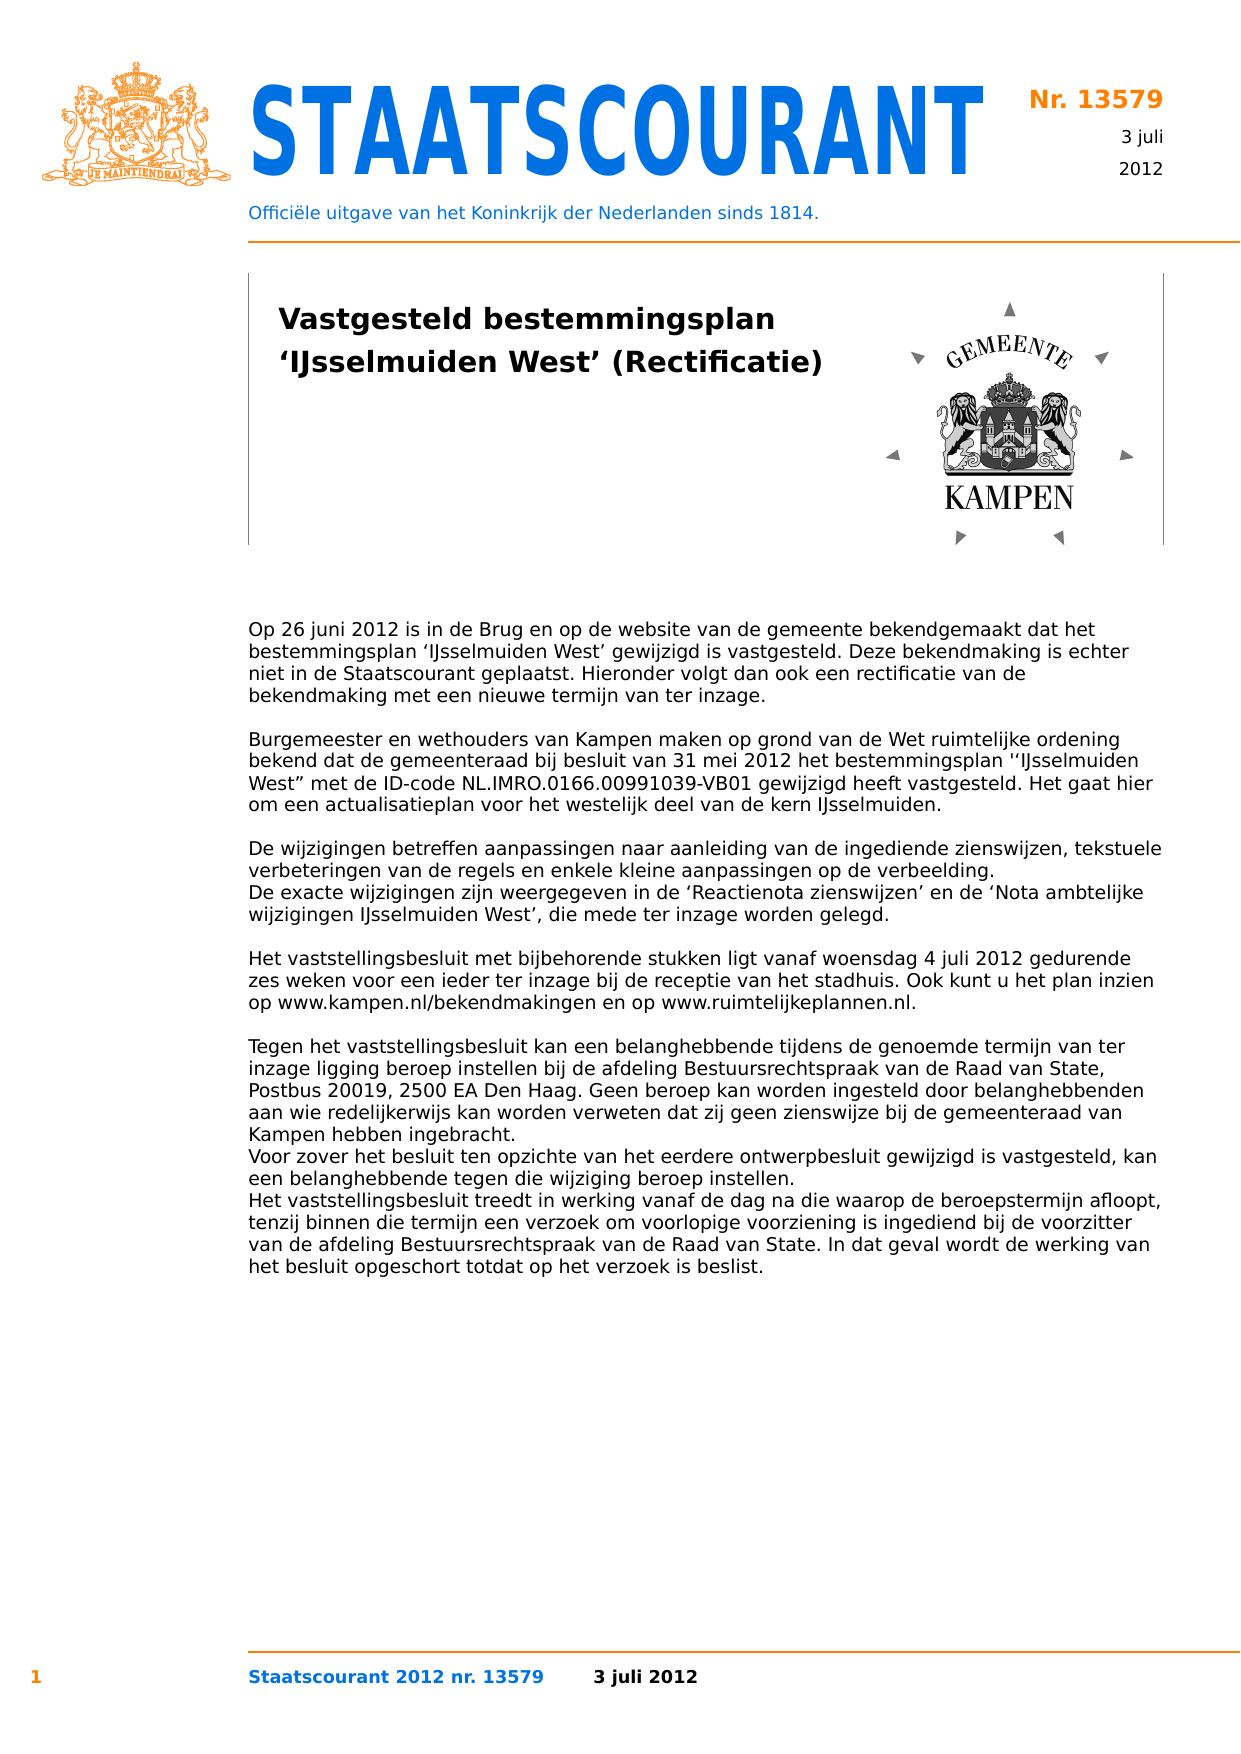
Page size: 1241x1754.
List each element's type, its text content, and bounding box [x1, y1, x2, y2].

text De exacte wijzigingen zijn weergegeven in de ‘Reactienota zienswijzen’ en de ‘Nota ambtelijke wijzigingen IJsselmuiden West’, die mede ter inzage worden gelegd. [248, 882, 1163, 926]
text Op 26 juni 2012 is in de Brug en op de website van de gemeente bekendgemaakt dat het bestemmingsplan ‘IJsselmuiden West’ gewijzigd is vastgesteld. Deze bekendmaking is echter niet in de Staatscourant geplaatst. Hieronder volgt dan ook een rectificatie van de bekendmaking met een nieuwe termijn van ter inzage. [248, 619, 1163, 707]
subtitle Vastgesteld bestemmingsplan ‘IJsselmuiden West’ (Rectificatie) [249, 273, 1163, 545]
picture [885, 302, 1134, 545]
table_cell Officiële uitgave van het Koninkrijk der Nederlanden sinds 1814. [248, 203, 1240, 241]
picture [41, 62, 231, 186]
table_cell 2012 [998, 153, 1240, 203]
table_header [25, 62, 248, 241]
text De wijzigingen betreffen aanpassingen naar aanleiding van de ingediende zienswijzen, tekstuele verbeteringen van de regels en enkele kleine aanpassingen op de verbeelding. [248, 838, 1163, 882]
table_header Nr. 13579 [998, 62, 1240, 121]
table_cell 3 juli [998, 121, 1240, 153]
text Het vaststellingsbesluit treedt in werking vanaf de dag na die waarop de beroepstermijn afloopt, tenzij binnen die termijn een verzoek om voorlopige voorziening is ingediend bij de voorzitter van de afdeling Bestuursrechtspraak van de Raad van State. In dat geval wordt de werking van het besluit opgeschort totdat op het verzoek is beslist. [248, 1190, 1163, 1278]
text Burgemeester en wethouders van Kampen maken op grond van de Wet ruimtelijke ordening bekend dat de gemeenteraad bij besluit van 31 mei 2012 het bestemmingsplan '‘IJsselmuiden West” met de ID-code NL.IMRO.0166.00991039-VB01 gewijzigd heeft vastgesteld. Het gaat hier om een actualisatieplan voor het westelijk deel van de kern IJsselmuiden. [248, 728, 1163, 816]
text Voor zover het besluit ten opzichte van het eerdere ontwerpbesluit gewijzigd is vastgesteld, kan een belanghebbende tegen die wijziging beroep instellen. [248, 1146, 1163, 1190]
table_header STAATSCOURANT [248, 62, 998, 203]
text Tegen het vaststellingsbesluit kan een belanghebbende tijdens de genoemde termijn van ter inzage ligging beroep instellen bij de afdeling Bestuursrechtspraak van de Raad van State, Postbus 20019, 2500 EA Den Haag. Geen beroep kan worden ingesteld door belanghebbenden aan wie redelijkerwijs kan worden verweten dat zij geen zienswijze bij de gemeenteraad van Kampen hebben ingebracht. [248, 1036, 1163, 1146]
text Het vaststellingsbesluit met bijbehorende stukken ligt vanaf woensdag 4 juli 2012 gedurende zes weken voor een ieder ter inzage bij de receptie van het stadhuis. Ook kunt u het plan inzien op www.kampen.nl/bekendmakingen en op www.ruimtelijkeplannen.nl. [248, 948, 1163, 1014]
